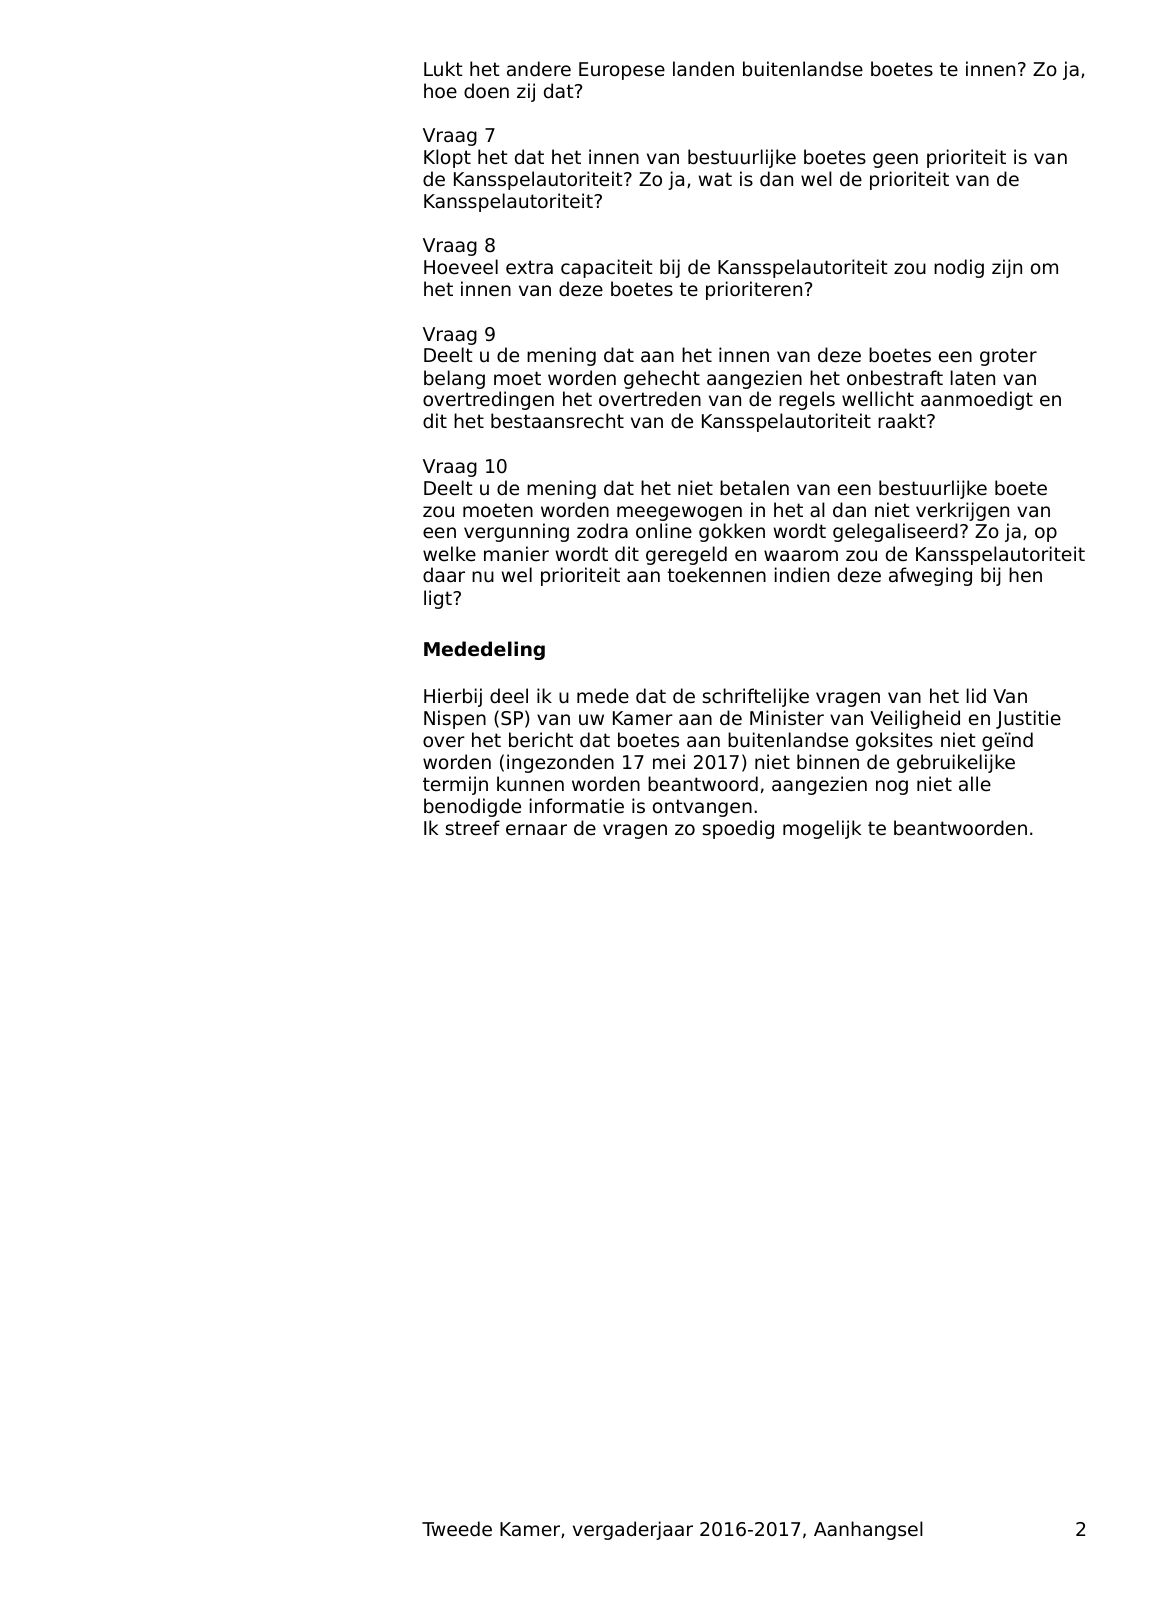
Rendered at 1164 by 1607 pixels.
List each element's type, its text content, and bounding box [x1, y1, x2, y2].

text Hoeveel extra capaciteit bij de Kansspelautoriteit zou nodig zijn om het innen van deze boetes te prioriteren? [422, 257, 1087, 301]
text Deelt u de mening dat aan het innen van deze boetes een groter belang moet worden gehecht aangezien het onbestraft laten van overtredingen het overtreden van de regels wellicht aanmoedigt en dit het bestaansrecht van de Kansspelautoriteit raakt? [422, 345, 1087, 433]
subtitle Mededeling [422, 639, 1087, 661]
text Deelt u de mening dat het niet betalen van een bestuurlijke boete zou moeten worden meegewogen in het al dan niet verkrijgen van een vergunning zodra online gokken wordt gelegaliseerd? Zo ja, op welke manier wordt dit geregeld en waarom zou de Kansspelautoriteit daar nu wel prioriteit aan toekennen indien deze afweging bij hen ligt? [422, 477, 1087, 609]
text Hierbij deel ik u mede dat de schriftelijke vragen van het lid Van Nispen (SP) van uw Kamer aan de Minister van Veiligheid en Justitie over het bericht dat boetes aan buitenlandse goksites niet geïnd worden (ingezonden 17 mei 2017) niet binnen de gebruikelijke termijn kunnen worden beantwoord, aangezien nog niet alle benodigde informatie is ontvangen. [422, 686, 1087, 818]
text Vraag 7 [422, 125, 1087, 147]
text Vraag 9 [422, 323, 1087, 345]
text Lukt het andere Europese landen buitenlandse boetes te innen? Zo ja, hoe doen zij dat? [422, 59, 1087, 103]
text Vraag 8 [422, 235, 1087, 257]
text Vraag 10 [422, 456, 1087, 477]
text Ik streef ernaar de vragen zo spoedig mogelijk te beantwoorden. [422, 818, 1087, 840]
text Klopt het dat het innen van bestuurlijke boetes geen prioriteit is van de Kansspelautoriteit? Zo ja, wat is dan wel de prioriteit van de Kansspelautoriteit? [422, 147, 1087, 213]
